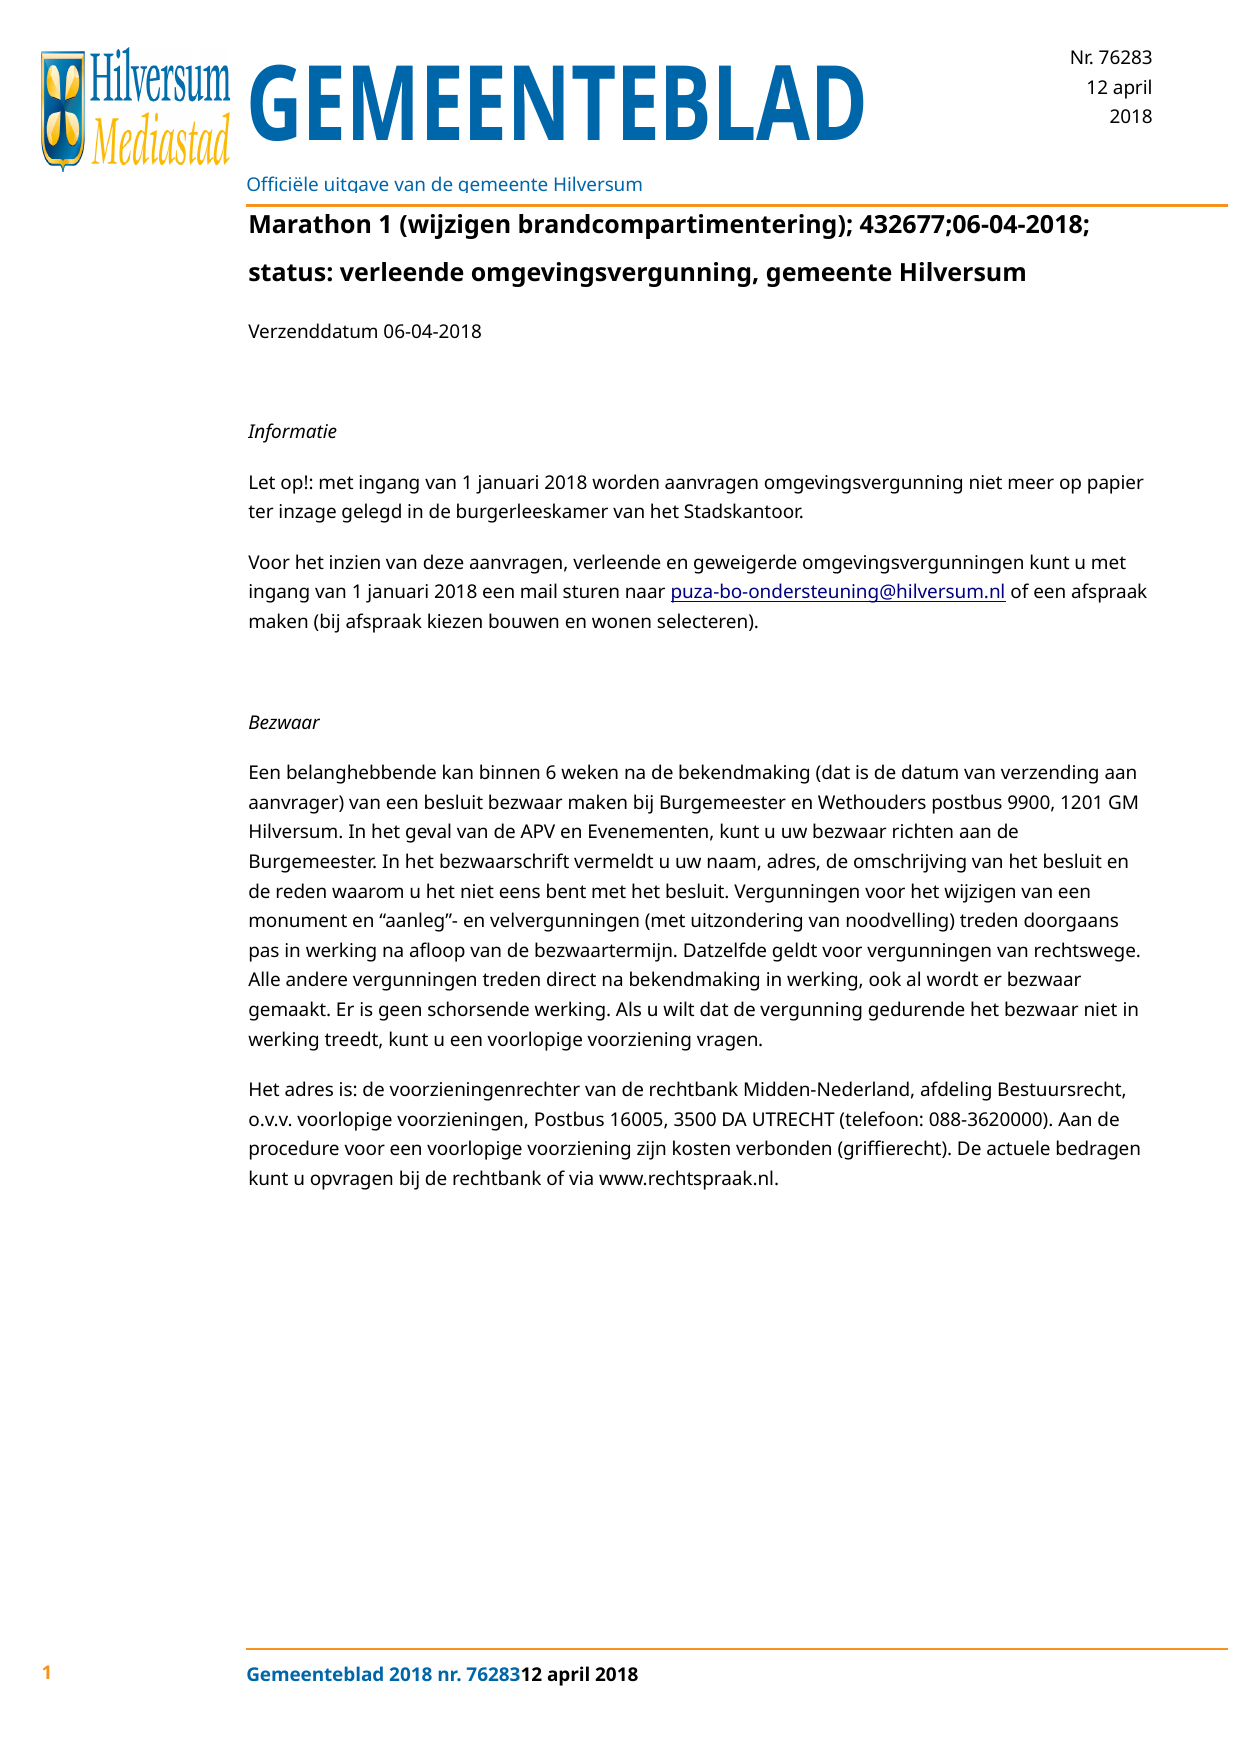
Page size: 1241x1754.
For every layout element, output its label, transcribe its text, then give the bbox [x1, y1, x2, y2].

text Voor het inzien van deze aanvragen, verleende en geweigerde omgevingsvergunningen kunt u met ingang van 1 januari 2018 een mail sturen naar puza-bo-ondersteuning@hilversum.nl of een afspraak maken (bij afspraak kiezen bouwen en wonen selecteren). [248, 549, 1152, 634]
text Let op!: met ingang van 1 januari 2018 worden aanvragen omgevingsvergunning niet meer op papier ter inzage gelegd in de burgerleeskamer van het Stadskantoor. [248, 469, 1152, 524]
text Verzenddatum 06-04-2018 [248, 318, 1152, 344]
text Marathon 1 (wijzigen brandcompartimentering); 432677;06-04-2018; status: verleende omgevingsvergunning, gemeente Hilversum [248, 207, 1152, 288]
text Het adres is: de voorzieningenrechter van de rechtbank Midden-Nederland, afdeling Bestuursrecht, o.v.v. voorlopige voorzieningen, Postbus 16005, 3500 DA UTRECHT (telefoon: 088-3620000). Aan de procedure voor een voorlopige voorziening zijn kosten verbonden (griffierecht). De actuele bedragen kunt u opvragen bij de rechtbank of via www.rechtspraak.nl. [248, 1076, 1152, 1191]
text Een belanghebbende kan binnen 6 weken na de bekendmaking (dat is de datum van verzending aan aanvrager) van een besluit bezwaar maken bij Burgemeester en Wethouders postbus 9900, 1201 GM Hilversum. In het geval van de APV en Evenementen, kunt u uw bezwaar richten aan de Burgemeester. In het bezwaarschrift vermeldt u uw naam, adres, de omschrijving van het besluit en de reden waarom u het niet eens bent met het besluit. Vergunningen voor het wijzigen van een monument en “aanleg”- en velvergunningen (met uitzondering van noodvelling) treden doorgaans pas in werking na afloop van de bezwaartermijn. Datzelfde geldt voor vergunningen van rechtswege. Alle andere vergunningen treden direct na bekendmaking in werking, ook al wordt er bezwaar gemaakt. Er is geen schorsende werking. Als u wilt dat de vergunning gedurende het bezwaar niet in werking treedt, kunt u een voorlopige voorziening vragen. [248, 759, 1152, 1052]
picture [41, 47, 231, 172]
text Bezwaar [248, 709, 1152, 735]
text Informatie [248, 419, 1152, 444]
